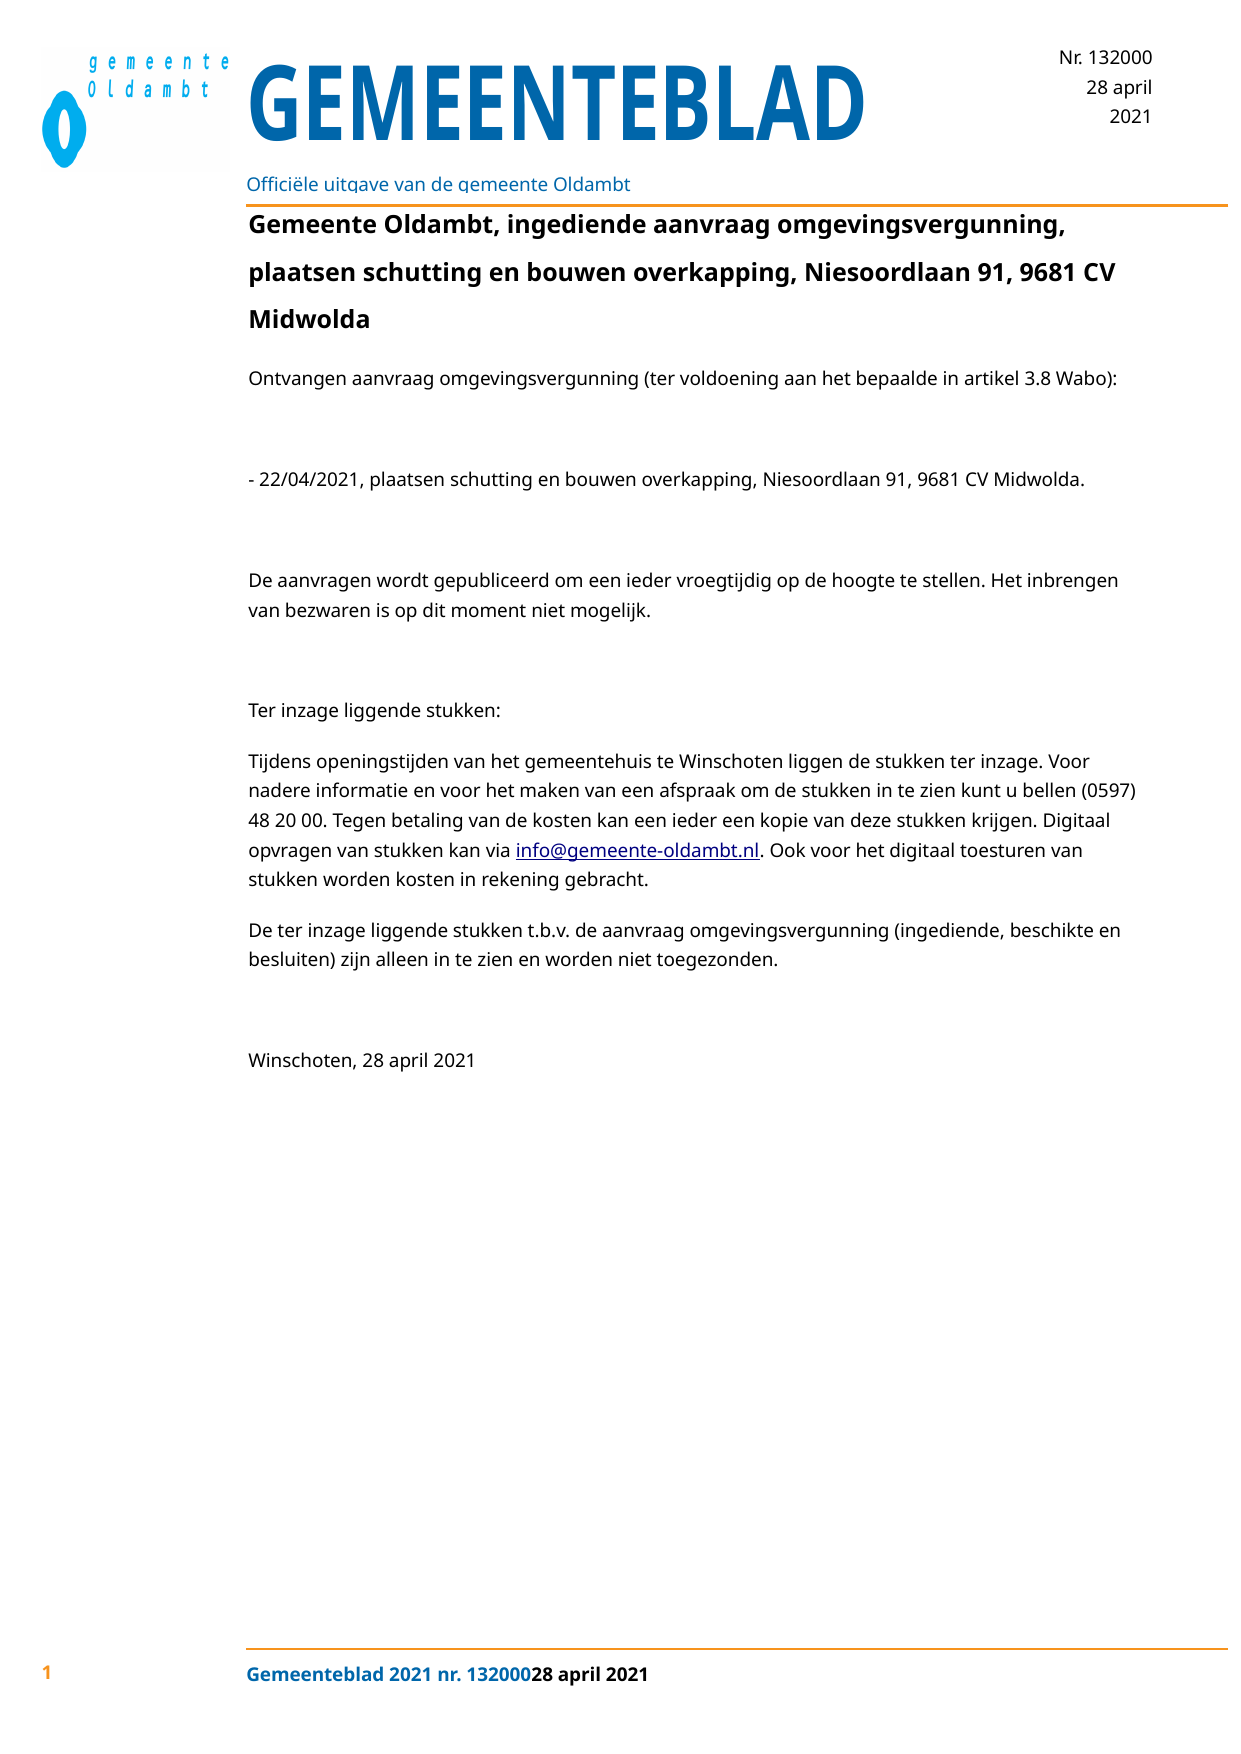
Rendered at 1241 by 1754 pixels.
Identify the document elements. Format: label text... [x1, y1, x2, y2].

text Tijdens openingstijden van het gemeentehuis te Winschoten liggen de stukken ter inzage. Voor nadere informatie en voor het maken van een afspraak om de stukken in te zien kunt u bellen (0597) 48 20 00. Tegen betaling van de kosten kan een ieder een kopie van deze stukken krijgen. Digitaal opvragen van stukken kan via info@gemeente-oldambt.nl. Ook voor het digitaal toesturen van stukken worden kosten in rekening gebracht. [248, 748, 1152, 892]
text Ontvangen aanvraag omgevingsvergunning (ter voldoening aan het bepaalde in artikel 3.8 Wabo): [248, 366, 1152, 391]
text De aanvragen wordt gepubliceerd om een ieder vroegtijdig op de hoogte te stellen. Het inbrengen van bezwaren is op dit moment niet mogelijk. [248, 567, 1152, 622]
text De ter inzage liggende stukken t.b.v. de aanvraag omgevingsvergunning (ingediende, beschikte en besluiten) zijn alleen in te zien en worden niet toegezonden. [248, 917, 1152, 972]
text Ter inzage liggende stukken: [248, 698, 1152, 723]
picture [41, 47, 231, 172]
text Gemeente Oldambt, ingediende aanvraag omgevingsvergunning, plaatsen schutting en bouwen overkapping, Niesoordlaan 91, 9681 CV Midwolda [248, 207, 1152, 336]
text Winschoten, 28 april 2021 [248, 1047, 1152, 1073]
text - 22/04/2021, plaatsen schutting en bouwen overkapping, Niesoordlaan 91, 9681 CV Midwolda. [248, 466, 1152, 492]
